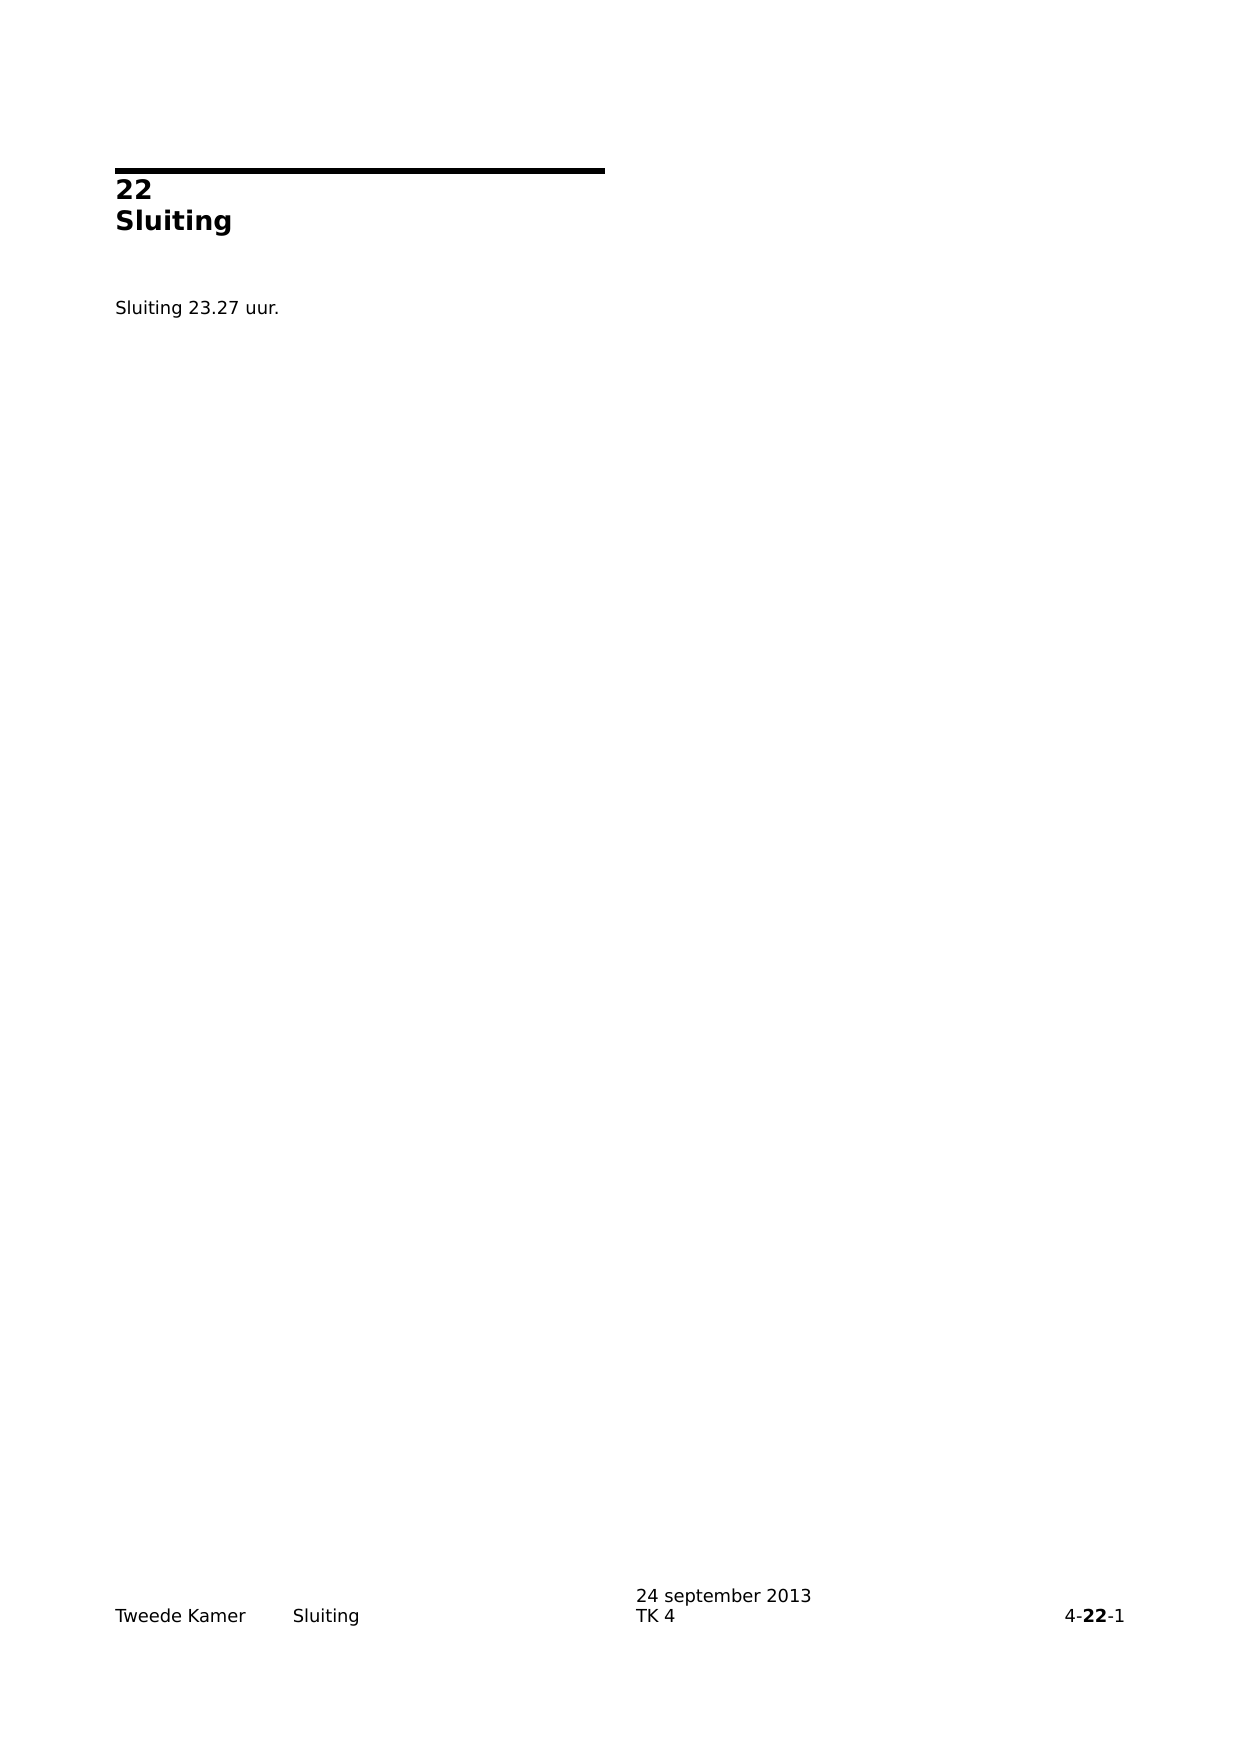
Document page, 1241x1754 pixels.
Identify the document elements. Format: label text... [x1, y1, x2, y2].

text Sluiting 23.27 uur. [115, 298, 605, 318]
title 22 Sluiting [115, 174, 605, 237]
